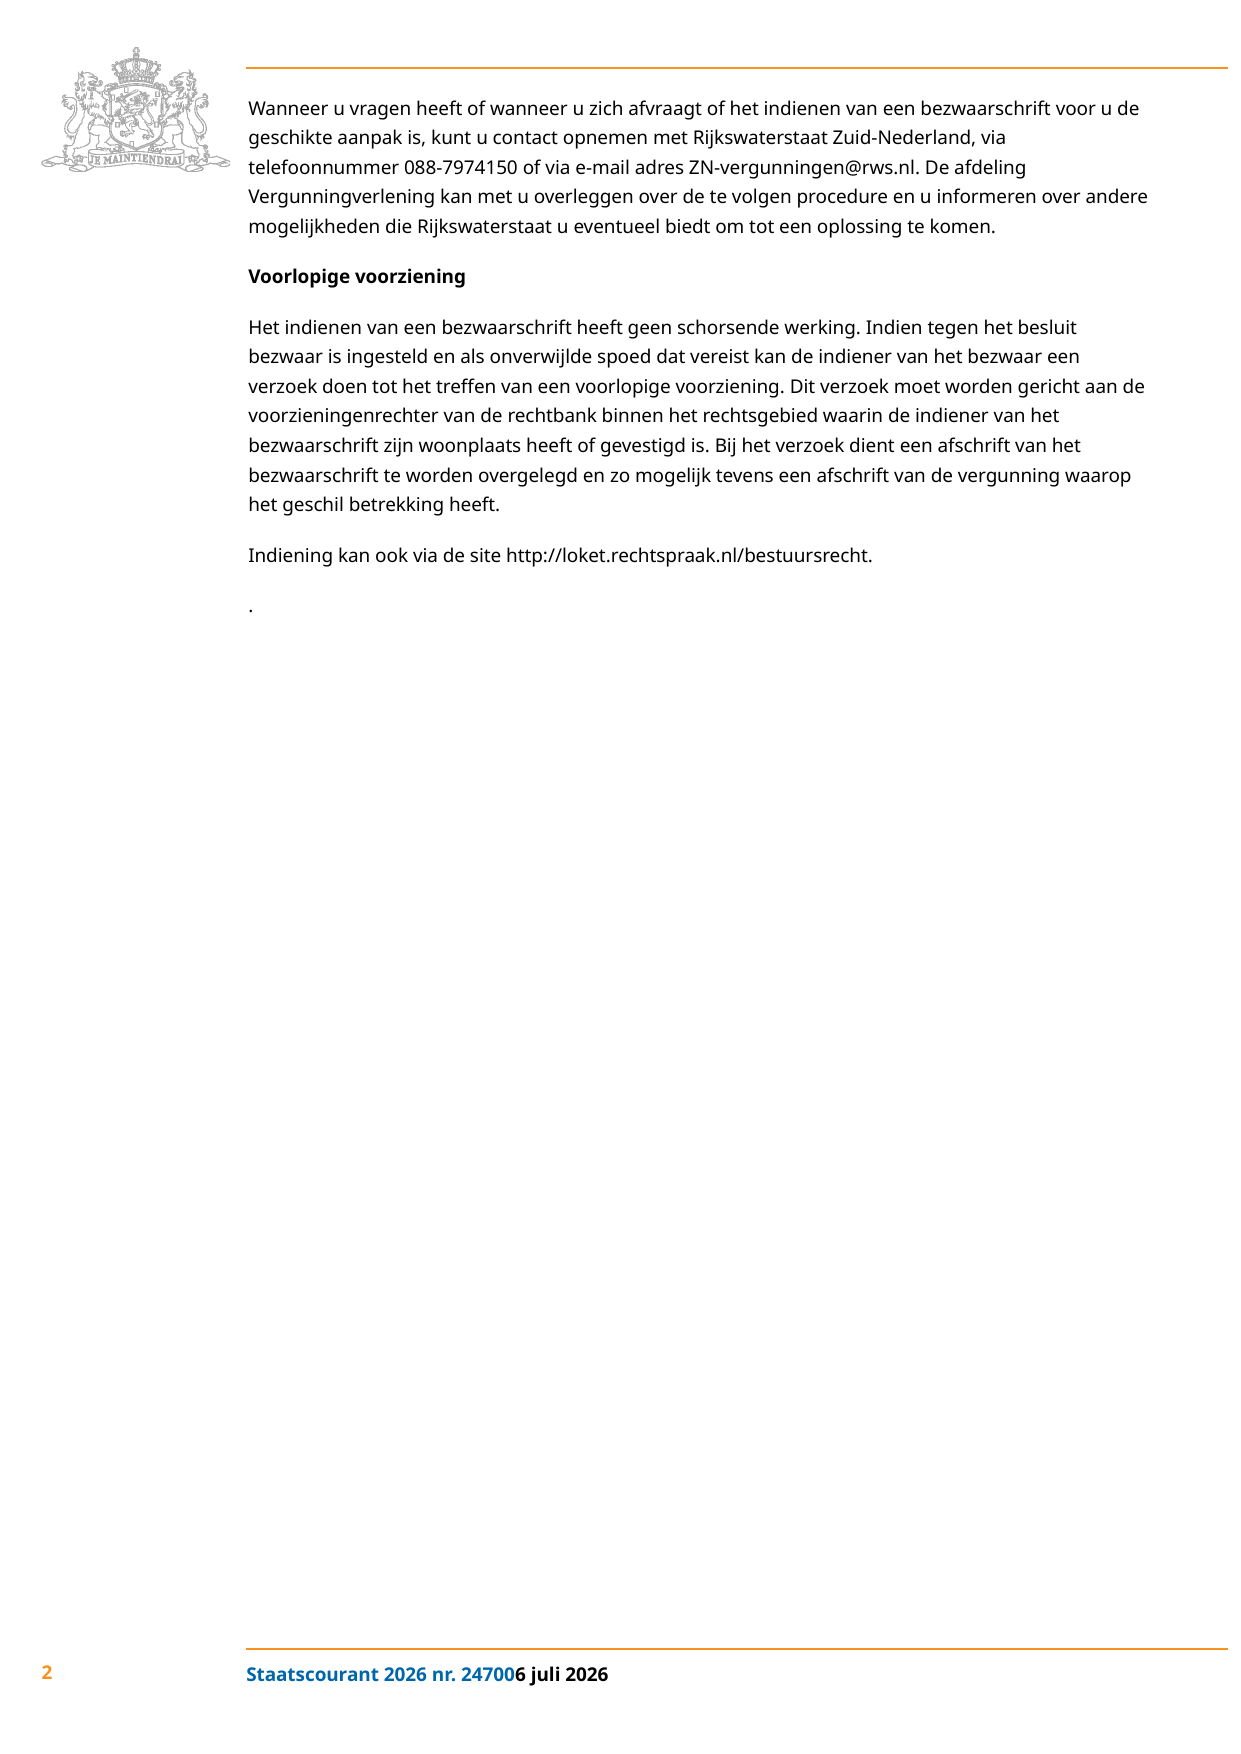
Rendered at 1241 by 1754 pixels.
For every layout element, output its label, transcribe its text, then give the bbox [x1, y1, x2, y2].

text . [248, 592, 1152, 618]
text Wanneer u vragen heeft of wanneer u zich afvraagt of het indienen van een bezwaarschrift voor u de geschikte aanpak is, kunt u contact opnemen met Rijkswaterstaat Zuid-Nederland, via telefoonnummer 088-7974150 of via e-mail adres ZN-vergunningen@rws.nl. De afdeling Vergunningverlening kan met u overleggen over de te volgen procedure en u informeren over andere mogelijkheden die Rijkswaterstaat u eventueel biedt om tot een oplossing te komen. [248, 95, 1152, 239]
text Voorlopige voorziening [248, 263, 1152, 289]
text Indiening kan ook via de site http://loket.rechtspraak.nl/bestuursrecht. [248, 542, 1152, 568]
text Het indienen van een bezwaarschrift heeft geen schorsende werking. Indien tegen het besluit bezwaar is ingesteld en als onverwijlde spoed dat vereist kan de indiener van het bezwaar een verzoek doen tot het treffen van een voorlopige voorziening. Dit verzoek moet worden gericht aan de voorzieningenrechter van de rechtbank binnen het rechtsgebied waarin de indiener van het bezwaarschrift zijn woonplaats heeft of gevestigd is. Bij het verzoek dient een afschrift van het bezwaarschrift te worden overgelegd en zo mogelijk tevens een afschrift van de vergunning waarop het geschil betrekking heeft. [248, 314, 1152, 517]
picture [41, 47, 231, 172]
